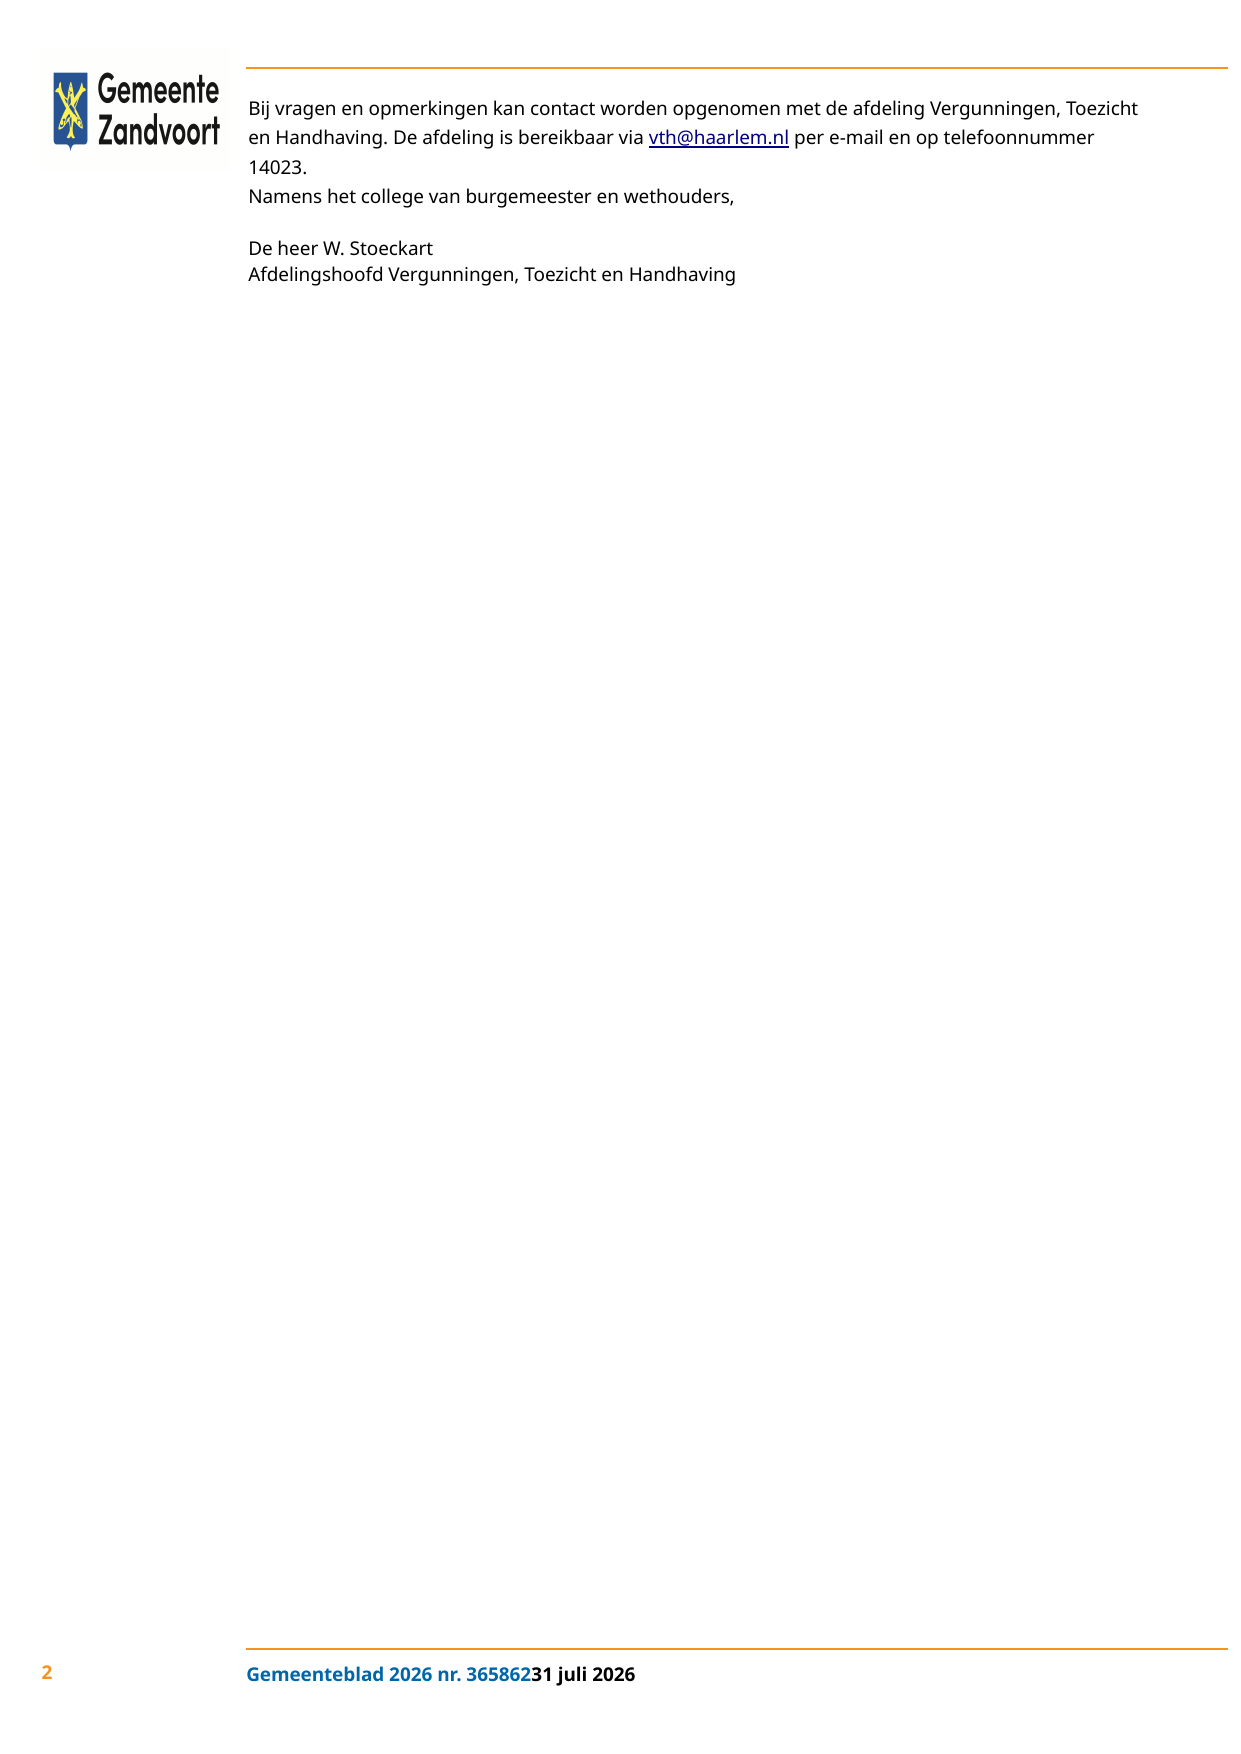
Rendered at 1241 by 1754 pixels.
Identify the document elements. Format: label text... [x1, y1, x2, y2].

text De heer W. Stoeckart [248, 235, 1152, 261]
picture [41, 47, 231, 172]
text Bij vragen en opmerkingen kan contact worden opgenomen met de afdeling Vergunningen, Toezicht en Handhaving. De afdeling is bereikbaar via vth@haarlem.nl per e-mail en op telefoonnummer 14023. [248, 95, 1152, 180]
text Namens het college van burgemeester en wethouders, [248, 183, 1152, 209]
text Afdelingshoofd Vergunningen, Toezicht en Handhaving [248, 261, 1152, 286]
